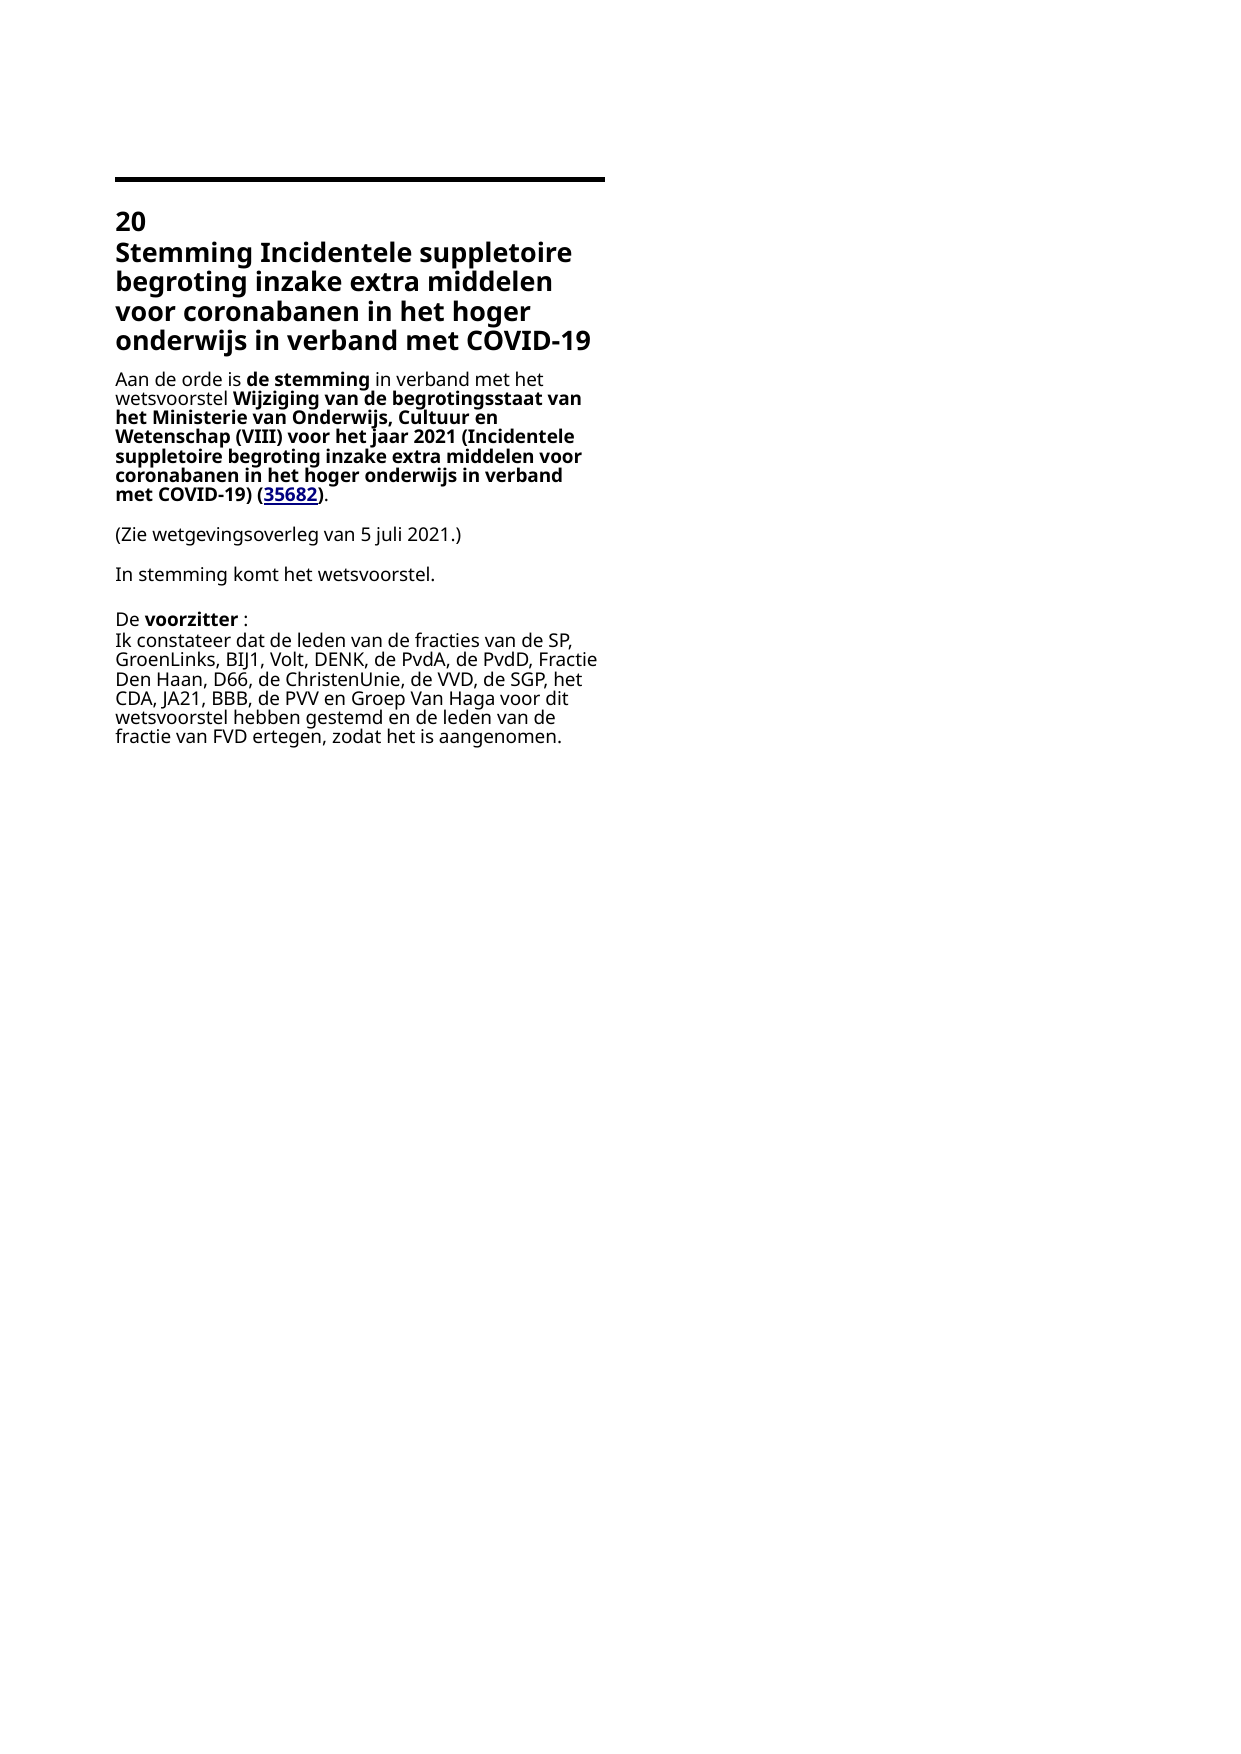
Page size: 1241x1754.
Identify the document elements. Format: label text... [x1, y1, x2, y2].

text Stemming Incidentele suppletoire begroting inzake extra middelen voor coronabanen in het hoger onderwijs in verband met COVID-19 [115, 239, 605, 371]
text (Zie wetgevingsoverleg van 5 juli 2021.) [115, 526, 605, 546]
text Ik constateer dat de leden van de fracties van de SP, GroenLinks, BIJ1, Volt, DENK, de PvdA, de PvdD, Fractie Den Haan, D66, de ChristenUnie, de VVD, de SGP, het CDA, JA21, BBB, de PVV en Groep Van Haga voor dit wetsvoorstel hebben gestemd en de leden van de fractie van FVD ertegen, zodat het is aangenomen. [115, 632, 605, 748]
text De voorzitter : [115, 606, 605, 632]
text In stemming komt het wetsvoorstel. [115, 566, 605, 586]
text Aan de orde is de stemming in verband met het wetsvoorstel Wijziging van de begrotingsstaat van het Ministerie van Onderwijs, Cultuur en Wetenschap (VIII) voor het jaar 2021 (Incidentele suppletoire begroting inzake extra middelen voor coronabanen in het hoger onderwijs in verband met COVID-19) (35682). [115, 371, 605, 506]
text 20 [115, 203, 605, 239]
